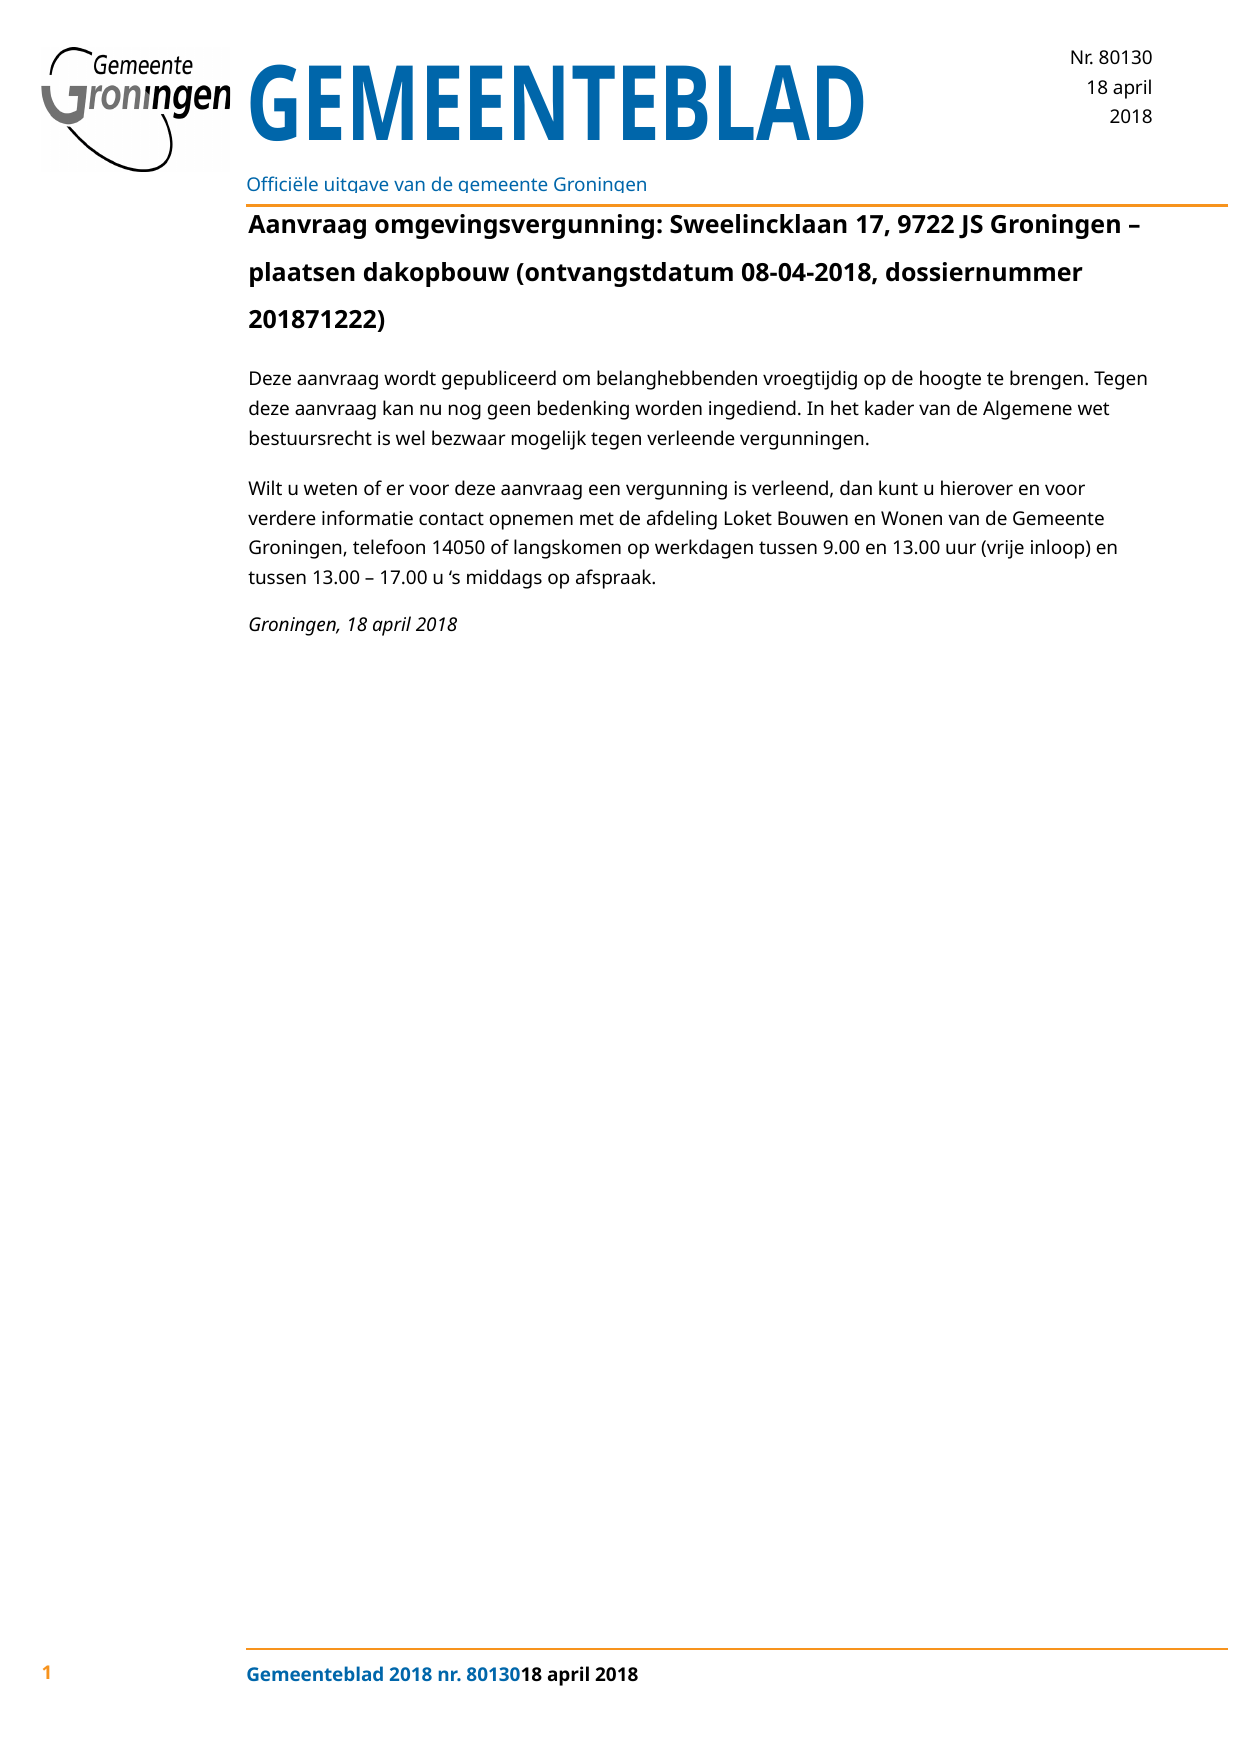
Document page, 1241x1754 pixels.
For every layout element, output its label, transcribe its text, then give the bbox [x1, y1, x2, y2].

text Aanvraag omgevingsvergunning: Sweelincklaan 17, 9722 JS Groningen – plaatsen dakopbouw (ontvangstdatum 08-04-2018, dossiernummer 201871222) [248, 207, 1152, 336]
text Wilt u weten of er voor deze aanvraag een vergunning is verleend, dan kunt u hierover en voor verdere informatie contact opnemen met de afdeling Loket Bouwen en Wonen van de Gemeente Groningen, telefoon 14050 of langskomen op werkdagen tussen 9.00 en 13.00 uur (vrije inloop) en tussen 13.00 – 17.00 u ‘s middags op afspraak. [248, 475, 1152, 589]
text Deze aanvraag wordt gepubliceerd om belanghebbenden vroegtijdig op de hoogte te brengen. Tegen deze aanvraag kan nu nog geen bedenking worden ingediend. In het kader van de Algemene wet bestuursrecht is wel bezwaar mogelijk tegen verleende vergunningen. [248, 366, 1152, 450]
picture [41, 47, 231, 172]
text Groningen, 18 april 2018 [248, 612, 1152, 637]
